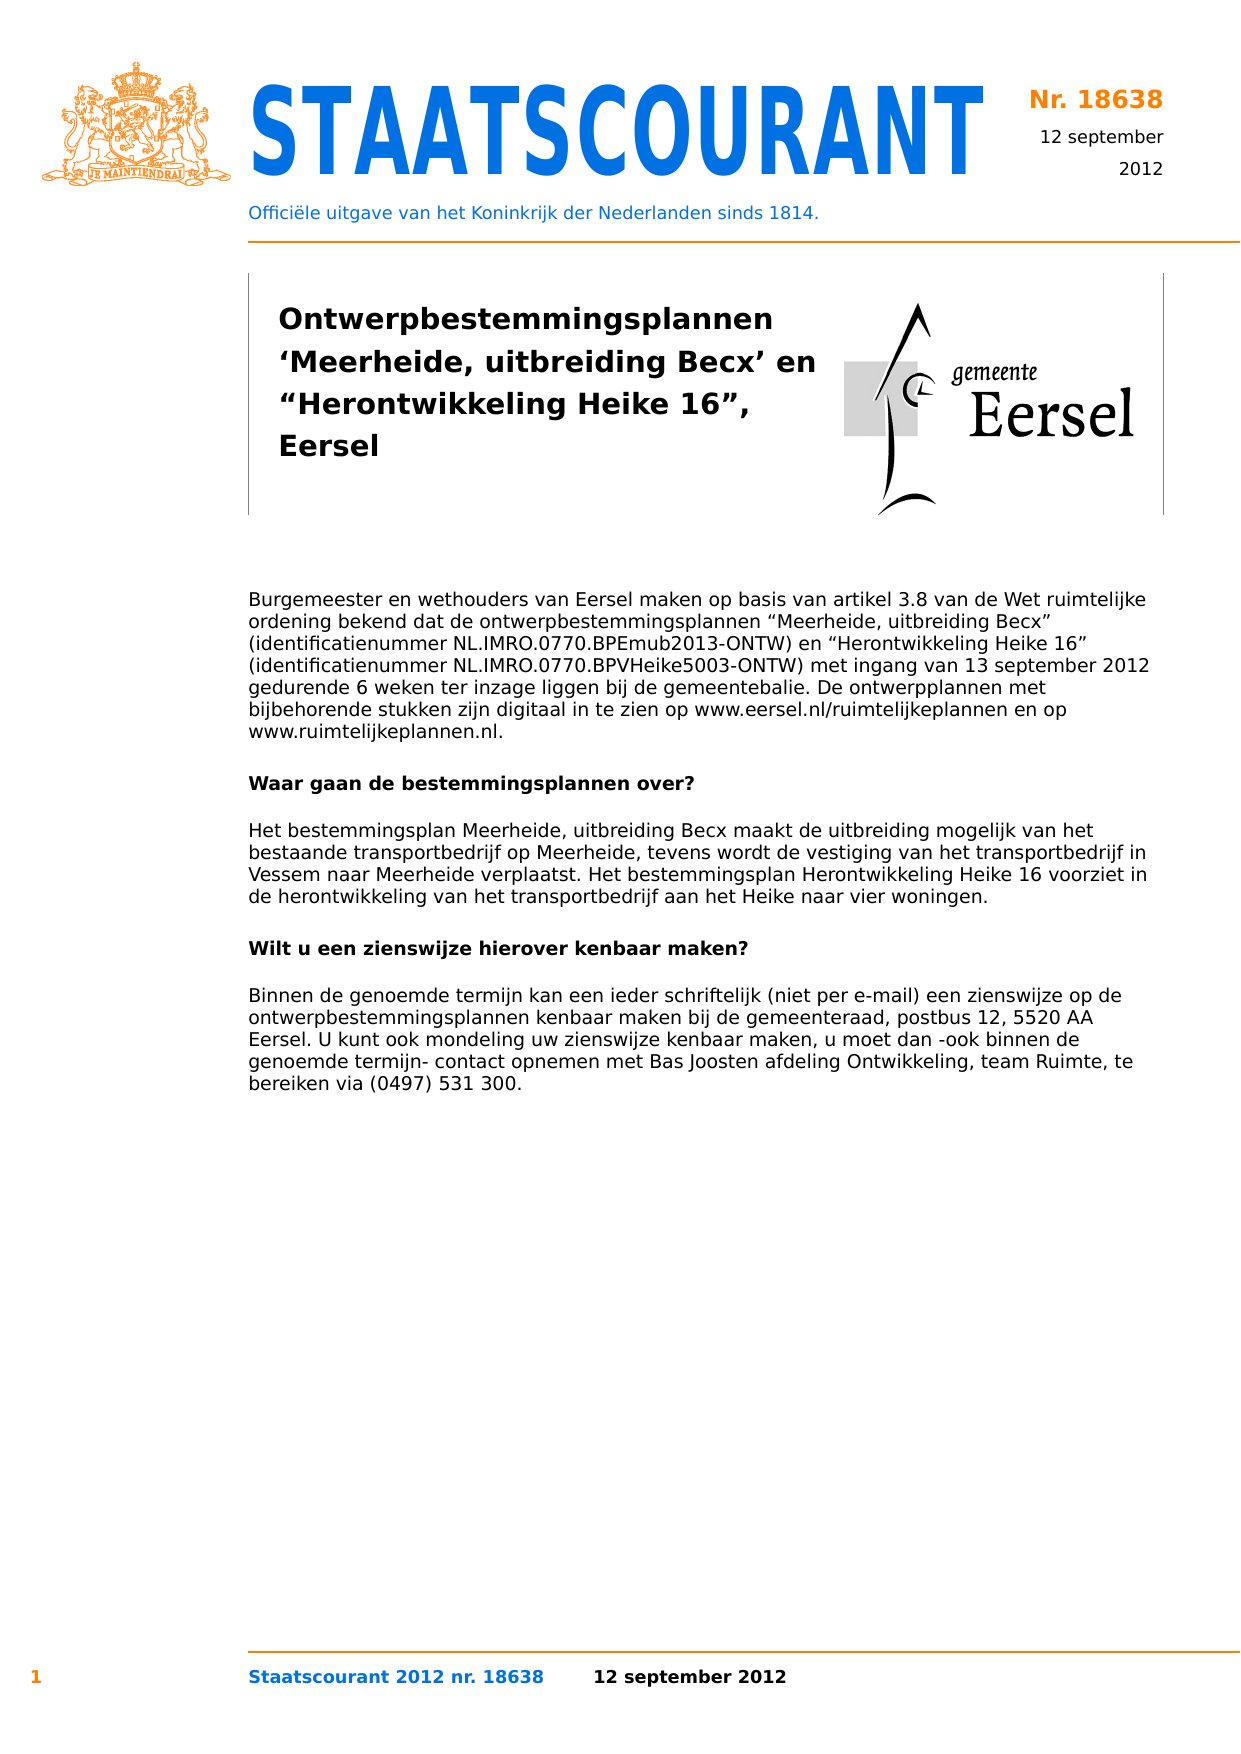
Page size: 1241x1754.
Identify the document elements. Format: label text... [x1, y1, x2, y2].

picture [41, 62, 231, 186]
table_header [25, 62, 248, 241]
table_cell 12 september [998, 121, 1240, 153]
subtitle Waar gaan de bestemmingsplannen over? [248, 773, 1163, 795]
table_cell 2012 [998, 153, 1240, 203]
text Het bestemmingsplan Meerheide, uitbreiding Becx maakt de uitbreiding mogelijk van het bestaande transportbedrijf op Meerheide, tevens wordt de vestiging van het transportbedrijf in Vessem naar Meerheide verplaatst. Het bestemmingsplan Herontwikkeling Heike 16 voorziet in de herontwikkeling van het transportbedrijf aan het Heike naar vier woningen. [248, 820, 1163, 908]
table_header STAATSCOURANT [248, 62, 998, 203]
text Burgemeester en wethouders van Eersel maken op basis van artikel 3.8 van de Wet ruimtelijke ordening bekend dat de ontwerpbestemmingsplannen “Meerheide, uitbreiding Becx” (identificatienummer NL.IMRO.0770.BPEmub2013-ONTW) en “Herontwikkeling Heike 16” (identificatienummer NL.IMRO.0770.BPVHeike5003-ONTW) met ingang van 13 september 2012 gedurende 6 weken ter inzage liggen bij de gemeentebalie. De ontwerpplannen met bijbehorende stukken zijn digitaal in te zien op www.eersel.nl/ruimtelijkeplannen en op www.ruimtelijkeplannen.nl. [248, 589, 1163, 743]
text Binnen de genoemde termijn kan een ieder schriftelijk (niet per e-mail) een zienswijze op de ontwerpbestemmingsplannen kenbaar maken bij de gemeenteraad, postbus 12, 5520 AA Eersel. U kunt ook mondeling uw zienswijze kenbaar maken, u moet dan -ook binnen de genoemde termijn- contact opnemen met Bas Joosten afdeling Ontwikkeling, team Ruimte, te bereiken via (0497) 531 300. [248, 985, 1163, 1095]
table_cell Officiële uitgave van het Koninkrijk der Nederlanden sinds 1814. [248, 203, 1240, 241]
subtitle Ontwerpbestemmingsplannen ‘Meerheide, uitbreiding Becx’ en “Herontwikkeling Heike 16”, Eersel [249, 273, 1163, 515]
subtitle Wilt u een zienswijze hierover kenbaar maken? [248, 938, 1163, 960]
table_header Nr. 18638 [998, 62, 1240, 121]
picture [844, 302, 1134, 516]
